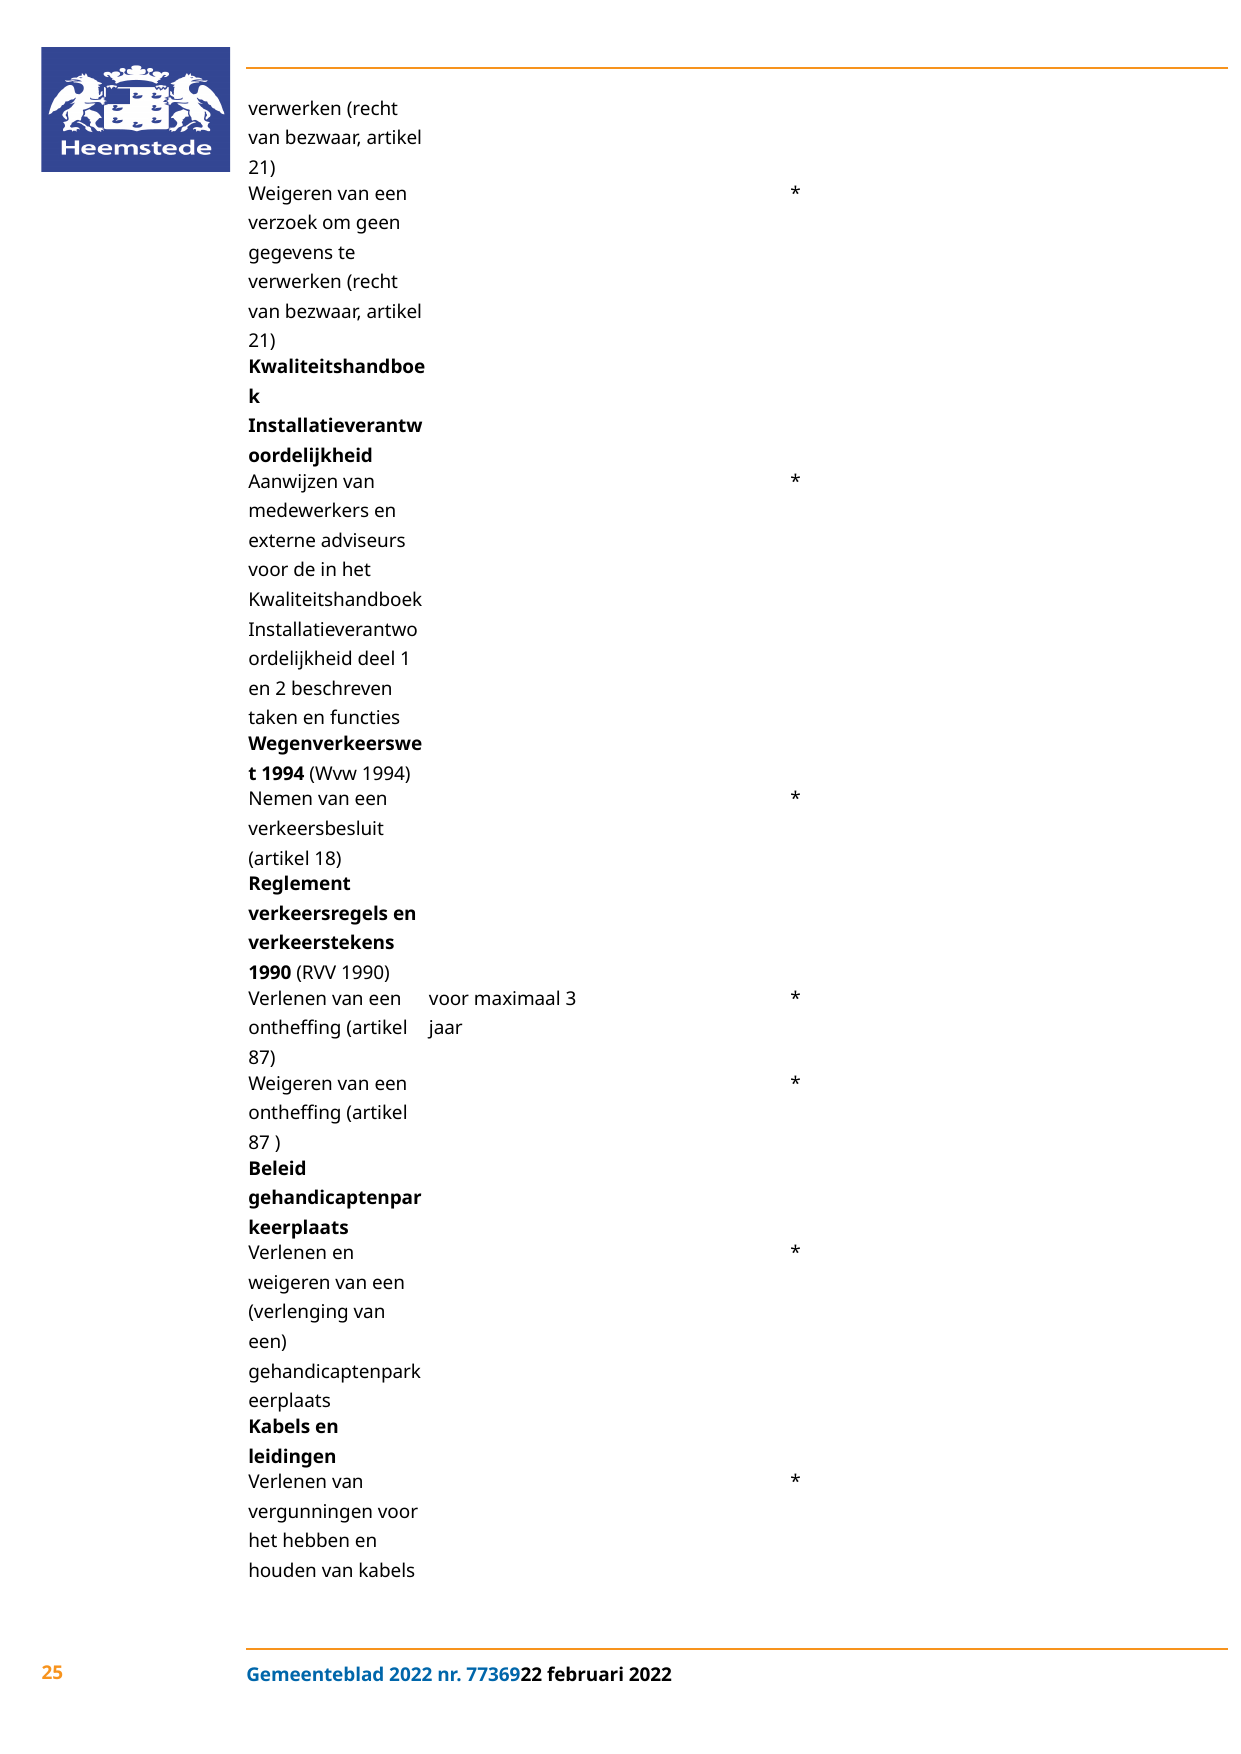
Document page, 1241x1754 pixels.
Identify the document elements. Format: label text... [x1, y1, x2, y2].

table_cell verwerken (recht van bezwaar, artikel 21) [248, 95, 429, 180]
table_cell [429, 353, 609, 468]
table_cell Verlenen van vergunningen voor het hebben en houden van kabels [248, 1469, 429, 1583]
table_cell Verlenen van een ontheffing (artikel 87) [248, 985, 429, 1070]
table_cell [790, 870, 971, 985]
table_cell [429, 1070, 609, 1155]
table_cell [971, 180, 1152, 353]
table_cell * [790, 1070, 971, 1155]
table_cell [429, 1240, 609, 1413]
table_cell [429, 180, 609, 353]
table_cell [790, 1155, 971, 1239]
picture [41, 47, 231, 172]
table_cell Kwaliteitshandboek Installatieverantwoordelijkheid [248, 353, 429, 468]
table_cell * [790, 1240, 971, 1413]
table_cell * [790, 180, 971, 353]
table_cell [609, 1155, 790, 1239]
table_cell [971, 870, 1152, 985]
table_cell [971, 353, 1152, 468]
table_cell [609, 1413, 790, 1468]
table_cell [971, 1413, 1152, 1468]
table_cell [429, 1469, 609, 1583]
table_cell Wegenverkeerswet 1994 (Wvw 1994) [248, 730, 429, 786]
table_cell Reglement verkeersregels en verkeerstekens 1990 (RVV 1990) [248, 870, 429, 985]
table_cell * [790, 985, 971, 1070]
table_cell [971, 786, 1152, 870]
table_cell [609, 468, 790, 730]
table_cell Weigeren van een verzoek om geen gegevens te verwerken (recht van bezwaar, artikel 21) [248, 180, 429, 353]
table_cell [609, 985, 790, 1070]
table_cell [609, 870, 790, 985]
table_cell [609, 786, 790, 870]
table_cell [609, 1070, 790, 1155]
table_cell [429, 468, 609, 730]
table_cell Nemen van een verkeersbesluit (artikel 18) [248, 786, 429, 870]
table_cell Kabels en leidingen [248, 1413, 429, 1468]
table_cell Beleid gehandicaptenparkeerplaats [248, 1155, 429, 1239]
table_cell [609, 730, 790, 786]
table_cell [790, 95, 971, 180]
table_cell [790, 730, 971, 786]
table_cell Aanwijzen van medewerkers en externe adviseurs voor de in het Kwaliteitshandboek Installatieverantwoordelijkheid deel 1 en 2 beschreven taken en functies [248, 468, 429, 730]
table_cell Weigeren van een ontheffing (artikel 87 ) [248, 1070, 429, 1155]
table_cell [609, 95, 790, 180]
table_cell * [790, 1469, 971, 1583]
table_cell * [790, 786, 971, 870]
table_cell Verlenen en weigeren van een (verlenging van een) gehandicaptenparkeerplaats [248, 1240, 429, 1413]
table_cell [971, 985, 1152, 1070]
table_cell [971, 1070, 1152, 1155]
table_cell voor maximaal 3 jaar [429, 985, 609, 1070]
table_cell [429, 1155, 609, 1239]
table_cell [429, 730, 609, 786]
table_cell [790, 1413, 971, 1468]
table_cell [971, 468, 1152, 730]
table_cell [429, 870, 609, 985]
table_cell [971, 1155, 1152, 1239]
table_cell [609, 1240, 790, 1413]
table_cell [790, 353, 971, 468]
table_cell [971, 1469, 1152, 1583]
table_cell [609, 180, 790, 353]
table_cell [971, 730, 1152, 786]
table_cell [429, 1413, 609, 1468]
table_cell [971, 1240, 1152, 1413]
table_cell [429, 95, 609, 180]
table_cell [971, 95, 1152, 180]
table_cell * [790, 468, 971, 730]
table_cell [609, 1469, 790, 1583]
table_cell [609, 353, 790, 468]
table_cell [429, 786, 609, 870]
